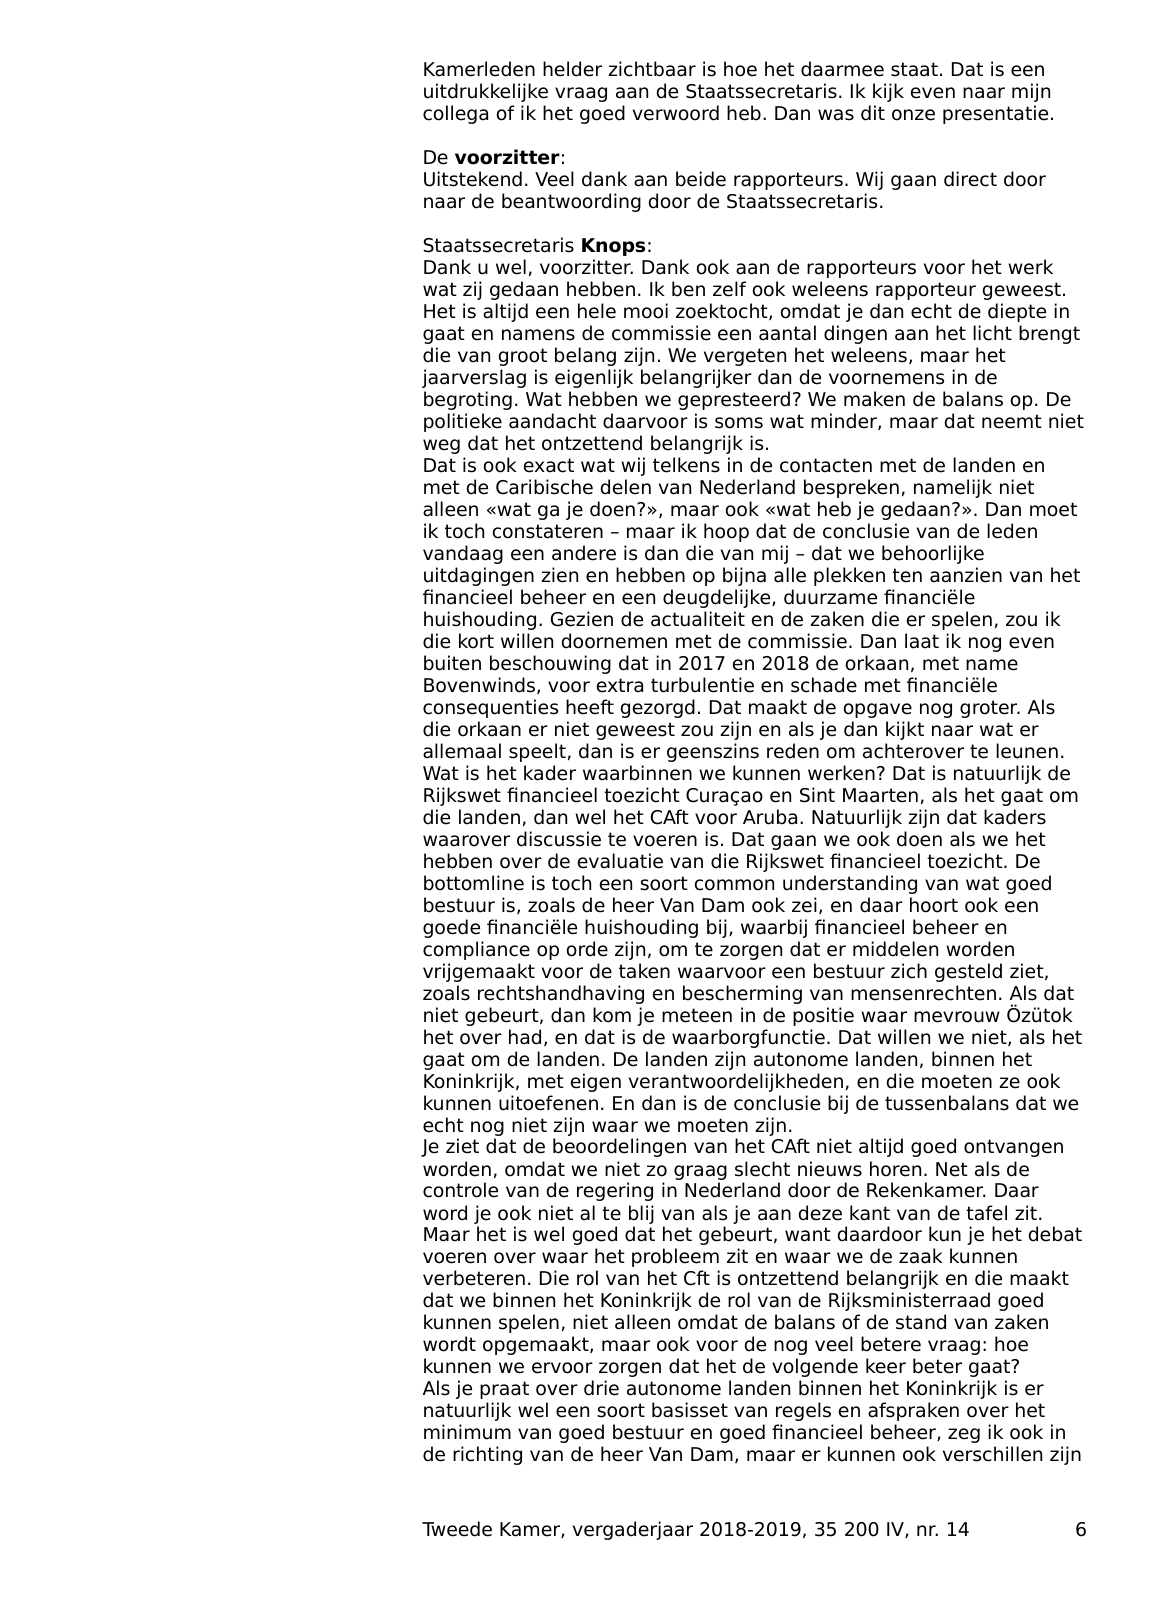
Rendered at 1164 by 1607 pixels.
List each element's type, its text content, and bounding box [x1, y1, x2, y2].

text Staatssecretaris Knops: [422, 235, 1087, 257]
text Als je praat over drie autonome landen binnen het Koninkrijk is er natuurlijk wel een soort basisset van regels en afspraken over het minimum van goed bestuur en goed financieel beheer, zeg ik ook in de richting van de heer Van Dam, maar er kunnen ook verschillen zijn [422, 1378, 1087, 1466]
text Wat is het kader waarbinnen we kunnen werken? Dat is natuurlijk de Rijkswet financieel toezicht Curaçao en Sint Maarten, als het gaat om die landen, dan wel het CAft voor Aruba. Natuurlijk zijn dat kaders waarover discussie te voeren is. Dat gaan we ook doen als we het hebben over de evaluatie van die Rijkswet financieel toezicht. De bottomline is toch een soort common understanding van wat goed bestuur is, zoals de heer Van Dam ook zei, en daar hoort ook een goede financiële huishouding bij, waarbij financieel beheer en compliance op orde zijn, om te zorgen dat er middelen worden vrijgemaakt voor de taken waarvoor een bestuur zich gesteld ziet, zoals rechtshandhaving en bescherming van mensenrechten. Als dat niet gebeurt, dan kom je meteen in de positie waar mevrouw Özütok het over had, en dat is de waarborgfunctie. Dat willen we niet, als het gaat om de landen. De landen zijn autonome landen, binnen het Koninkrijk, met eigen verantwoordelijkheden, en die moeten ze ook kunnen uitoefenen. En dan is de conclusie bij de tussenbalans dat we echt nog niet zijn waar we moeten zijn. [422, 763, 1087, 1136]
text Dank u wel, voorzitter. Dank ook aan de rapporteurs voor het werk wat zij gedaan hebben. Ik ben zelf ook weleens rapporteur geweest. Het is altijd een hele mooi zoektocht, omdat je dan echt de diepte in gaat en namens de commissie een aantal dingen aan het licht brengt die van groot belang zijn. We vergeten het weleens, maar het jaarverslag is eigenlijk belangrijker dan de voornemens in de begroting. Wat hebben we gepresteerd? We maken de balans op. De politieke aandacht daarvoor is soms wat minder, maar dat neemt niet weg dat het ontzettend belangrijk is. [422, 257, 1087, 455]
text Je ziet dat de beoordelingen van het CAft niet altijd goed ontvangen worden, omdat we niet zo graag slecht nieuws horen. Net als de controle van de regering in Nederland door de Rekenkamer. Daar word je ook niet al te blij van als je aan deze kant van de tafel zit. Maar het is wel goed dat het gebeurt, want daardoor kun je het debat voeren over waar het probleem zit en waar we de zaak kunnen verbeteren. Die rol van het Cft is ontzettend belangrijk en die maakt dat we binnen het Koninkrijk de rol van de Rijksministerraad goed kunnen spelen, niet alleen omdat de balans of de stand van zaken wordt opgemaakt, maar ook voor de nog veel betere vraag: hoe kunnen we ervoor zorgen dat het de volgende keer beter gaat? [422, 1136, 1087, 1378]
text Kamerleden helder zichtbaar is hoe het daarmee staat. Dat is een uitdrukkelijke vraag aan de Staatssecretaris. Ik kijk even naar mijn collega of ik het goed verwoord heb. Dan was dit onze presentatie. [422, 59, 1087, 125]
text Dat is ook exact wat wij telkens in de contacten met de landen en met de Caribische delen van Nederland bespreken, namelijk niet alleen «wat ga je doen?», maar ook «wat heb je gedaan?». Dan moet ik toch constateren – maar ik hoop dat de conclusie van de leden vandaag een andere is dan die van mij – dat we behoorlijke uitdagingen zien en hebben op bijna alle plekken ten aanzien van het financieel beheer en een deugdelijke, duurzame financiële huishouding. Gezien de actualiteit en de zaken die er spelen, zou ik die kort willen doornemen met de commissie. Dan laat ik nog even buiten beschouwing dat in 2017 en 2018 de orkaan, met name Bovenwinds, voor extra turbulentie en schade met financiële consequenties heeft gezorgd. Dat maakt de opgave nog groter. Als die orkaan er niet geweest zou zijn en als je dan kijkt naar wat er allemaal speelt, dan is er geenszins reden om achterover te leunen. [422, 455, 1087, 763]
text Uitstekend. Veel dank aan beide rapporteurs. Wij gaan direct door naar de beantwoording door de Staatssecretaris. [422, 169, 1087, 213]
text De voorzitter: [422, 147, 1087, 169]
